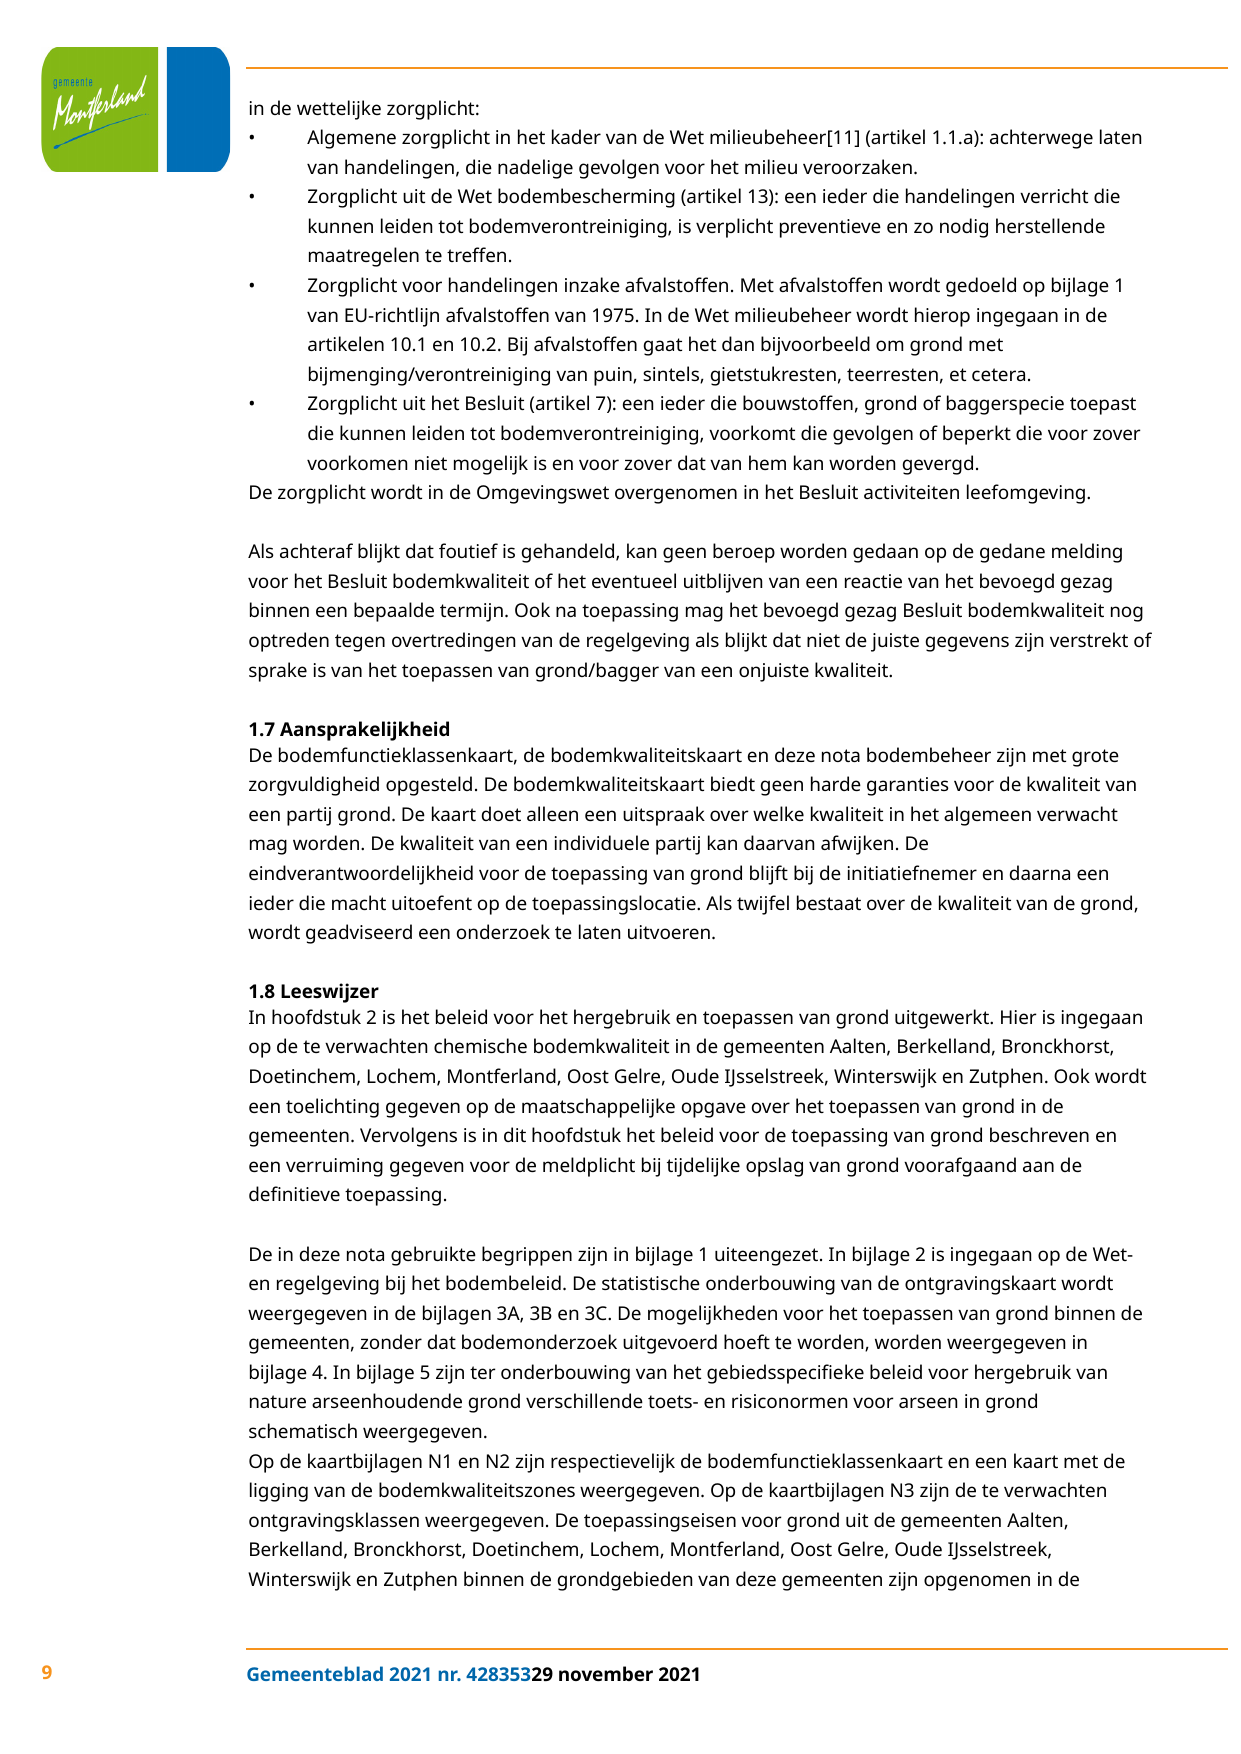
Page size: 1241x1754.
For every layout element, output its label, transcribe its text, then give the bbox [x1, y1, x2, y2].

picture [41, 47, 231, 172]
list Zorgplicht uit het Besluit (artikel 7): een ieder die bouwstoffen, grond of baggerspecie toepast die kunnen leiden tot bodemverontreiniging, voorkomt die gevolgen of beperkt die voor zover voorkomen niet mogelijk is en voor zover dat van hem kan worden gevergd. [248, 391, 1152, 476]
text in de wettelijke zorgplicht: [248, 95, 1152, 121]
text Als achteraf blijkt dat foutief is gehandeld, kan geen beroep worden gedaan op de gedane melding voor het Besluit bodemkwaliteit of het eventueel uitblijven van een reactie van het bevoegd gezag binnen een bepaalde termijn. Ook na toepassing mag het bevoegd gezag Besluit bodemkwaliteit nog optreden tegen overtredingen van de regelgeving als blijkt dat niet de juiste gegevens zijn verstrekt of sprake is van het toepassen van grond/bagger van een onjuiste kwaliteit. [248, 538, 1152, 683]
list Algemene zorgplicht in het kader van de Wet milieubeheer[11] (artikel 1.1.a): achterwege laten van handelingen, die nadelige gevolgen voor het milieu veroorzaken. [248, 124, 1152, 180]
text De zorgplicht wordt in de Omgevingswet overgenomen in het Besluit activiteiten leefomgeving. [248, 479, 1152, 505]
text De in deze nota gebruikte begrippen zijn in bijlage 1 uiteengezet. In bijlage 2 is ingegaan op de Wet- en regelgeving bij het bodembeleid. De statistische onderbouwing van de ontgravingskaart wordt weergegeven in de bijlagen 3A, 3B en 3C. De mogelijkheden voor het toepassen van grond binnen de gemeenten, zonder dat bodemonderzoek uitgevoerd hoeft te worden, worden weergegeven in bijlage 4. In bijlage 5 zijn ter onderbouwing van het gebiedsspecifieke beleid voor hergebruik van nature arseenhoudende grond verschillende toets- en risiconormen voor arseen in grond schematisch weergegeven. [248, 1241, 1152, 1444]
text 1.7 Aansprakelijkheid [248, 716, 1152, 742]
text In hoofdstuk 2 is het beleid voor het hergebruik en toepassen van grond uitgewerkt. Hier is ingegaan op de te verwachten chemische bodemkwaliteit in de gemeenten Aalten, Berkelland, Bronckhorst, Doetinchem, Lochem, Montferland, Oost Gelre, Oude IJsselstreek, Winterswijk en Zutphen. Ook wordt een toelichting gegeven op de maatschappelijke opgave over het toepassen van grond in de gemeenten. Vervolgens is in dit hoofdstuk het beleid voor de toepassing van grond beschreven en een verruiming gegeven voor de meldplicht bij tijdelijke opslag van grond voorafgaand aan de definitieve toepassing. [248, 1004, 1152, 1207]
list Zorgplicht voor handelingen inzake afvalstoffen. Met afvalstoffen wordt gedoeld op bijlage 1 van EU-richtlijn afvalstoffen van 1975. In de Wet milieubeheer wordt hierop ingegaan in de artikelen 10.1 en 10.2. Bij afvalstoffen gaat het dan bijvoorbeeld om grond met bijmenging/verontreiniging van puin, sintels, gietstukresten, teerresten, et cetera. [248, 272, 1152, 387]
text 1.8 Leeswijzer [248, 978, 1152, 1004]
text Op de kaartbijlagen N1 en N2 zijn respectievelijk de bodemfunctieklassenkaart en een kaart met de ligging van de bodemkwaliteitszones weergegeven. Op de kaartbijlagen N3 zijn de te verwachten ontgravingsklassen weergegeven. De toepassingseisen voor grond uit de gemeenten Aalten, Berkelland, Bronckhorst, Doetinchem, Lochem, Montferland, Oost Gelre, Oude IJsselstreek, Winterswijk en Zutphen binnen de grondgebieden van deze gemeenten zijn opgenomen in de [248, 1448, 1152, 1592]
text De bodemfunctieklassenkaart, de bodemkwaliteitskaart en deze nota bodembeheer zijn met grote zorgvuldigheid opgesteld. De bodemkwaliteitskaart biedt geen harde garanties voor de kwaliteit van een partij grond. De kaart doet alleen een uitspraak over welke kwaliteit in het algemeen verwacht mag worden. De kwaliteit van een individuele partij kan daarvan afwijken. De eindverantwoordelijkheid voor de toepassing van grond blijft bij de initiatiefnemer en daarna een ieder die macht uitoefent op de toepassingslocatie. Als twijfel bestaat over de kwaliteit van de grond, wordt geadviseerd een onderzoek te laten uitvoeren. [248, 742, 1152, 945]
list Zorgplicht uit de Wet bodembescherming (artikel 13): een ieder die handelingen verricht die kunnen leiden tot bodemverontreiniging, is verplicht preventieve en zo nodig herstellende maatregelen te treffen. [248, 183, 1152, 268]
